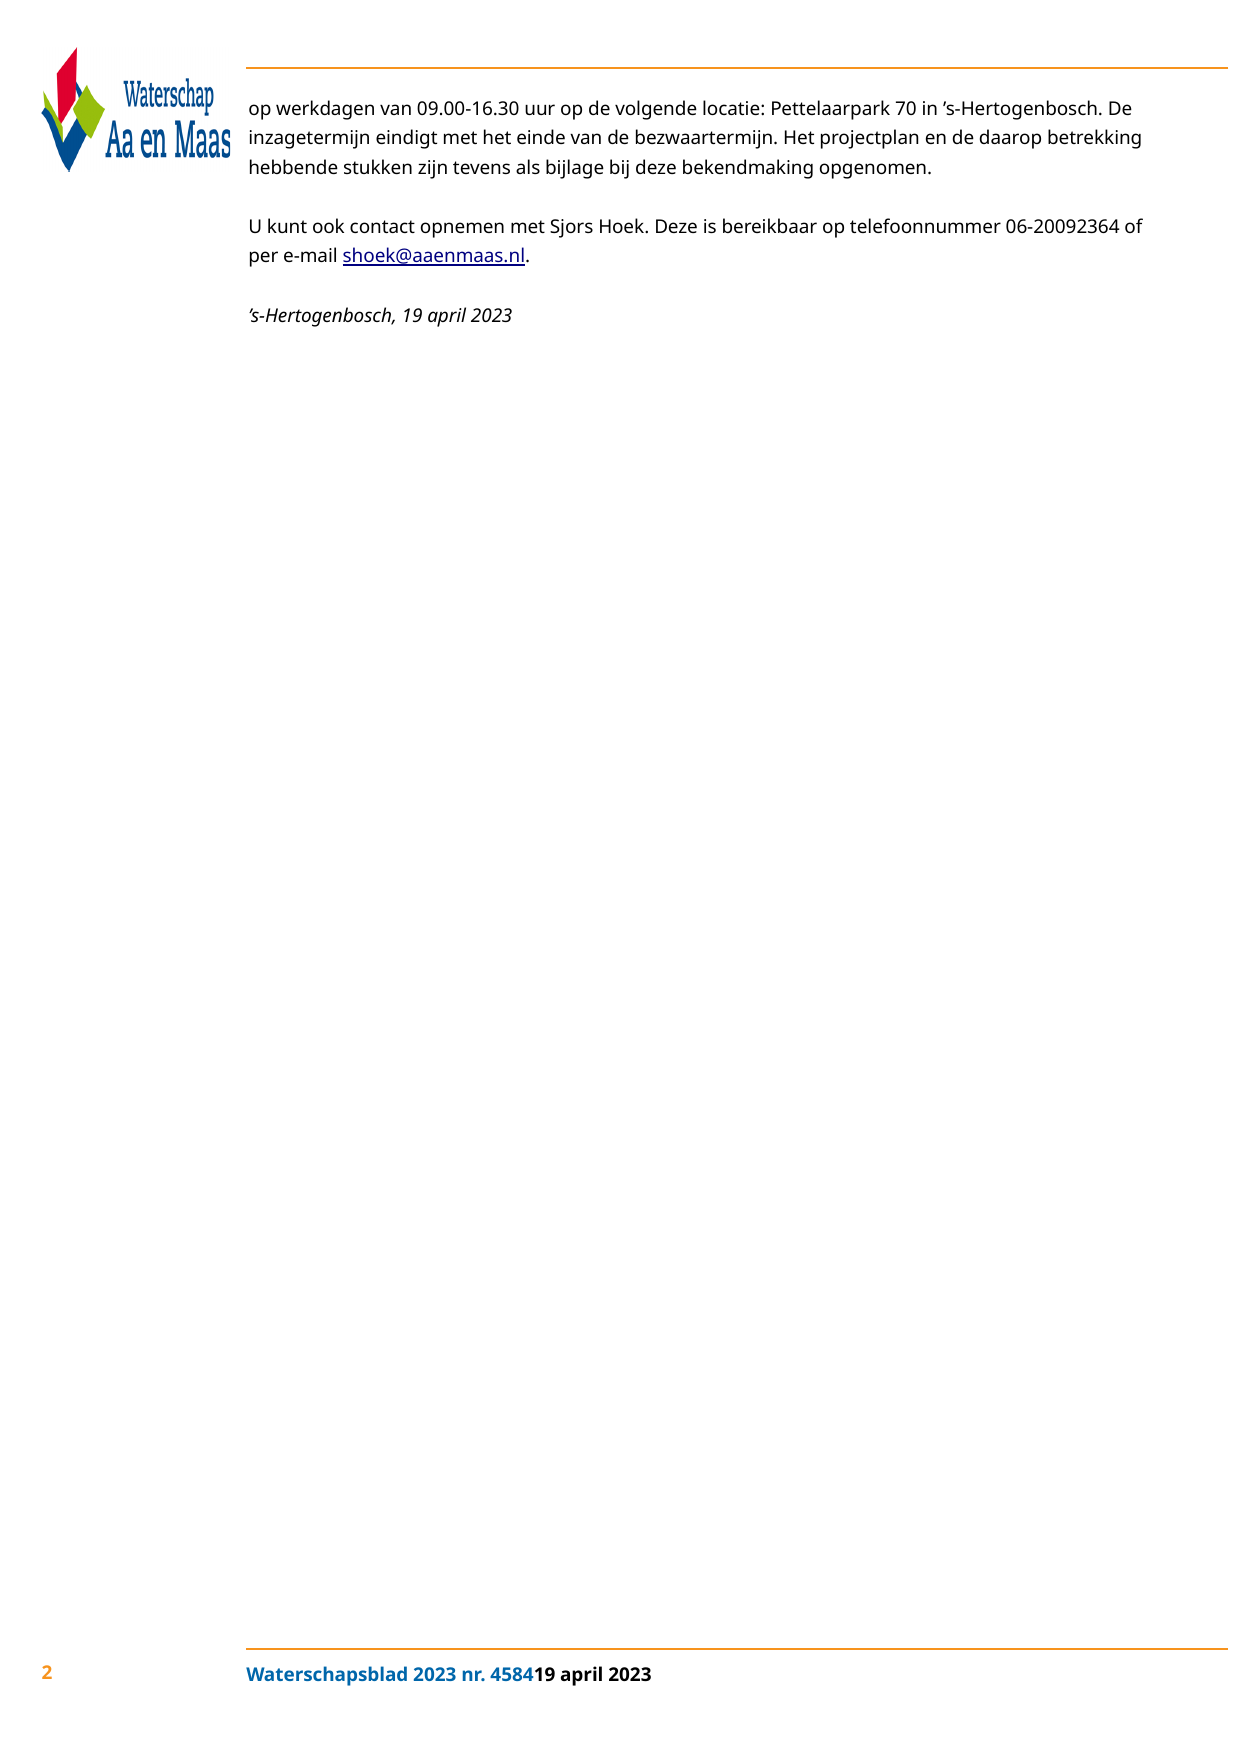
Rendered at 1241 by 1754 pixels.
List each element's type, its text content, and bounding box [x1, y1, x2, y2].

text ’s-Hertogenbosch, 19 april 2023 [248, 302, 1152, 328]
text U kunt ook contact opnemen met Sjors Hoek. Deze is bereikbaar op telefoonnummer 06-20092364 of per e-mail shoek@aaenmaas.nl. [248, 213, 1152, 268]
text op werkdagen van 09.00-16.30 uur op de volgende locatie: Pettelaarpark 70 in ’s-Hertogenbosch. De inzagetermijn eindigt met het einde van de bezwaartermijn. Het projectplan en de daarop betrekking hebbende stukken zijn tevens als bijlage bij deze bekendmaking opgenomen. [248, 95, 1152, 180]
picture [41, 47, 231, 172]
